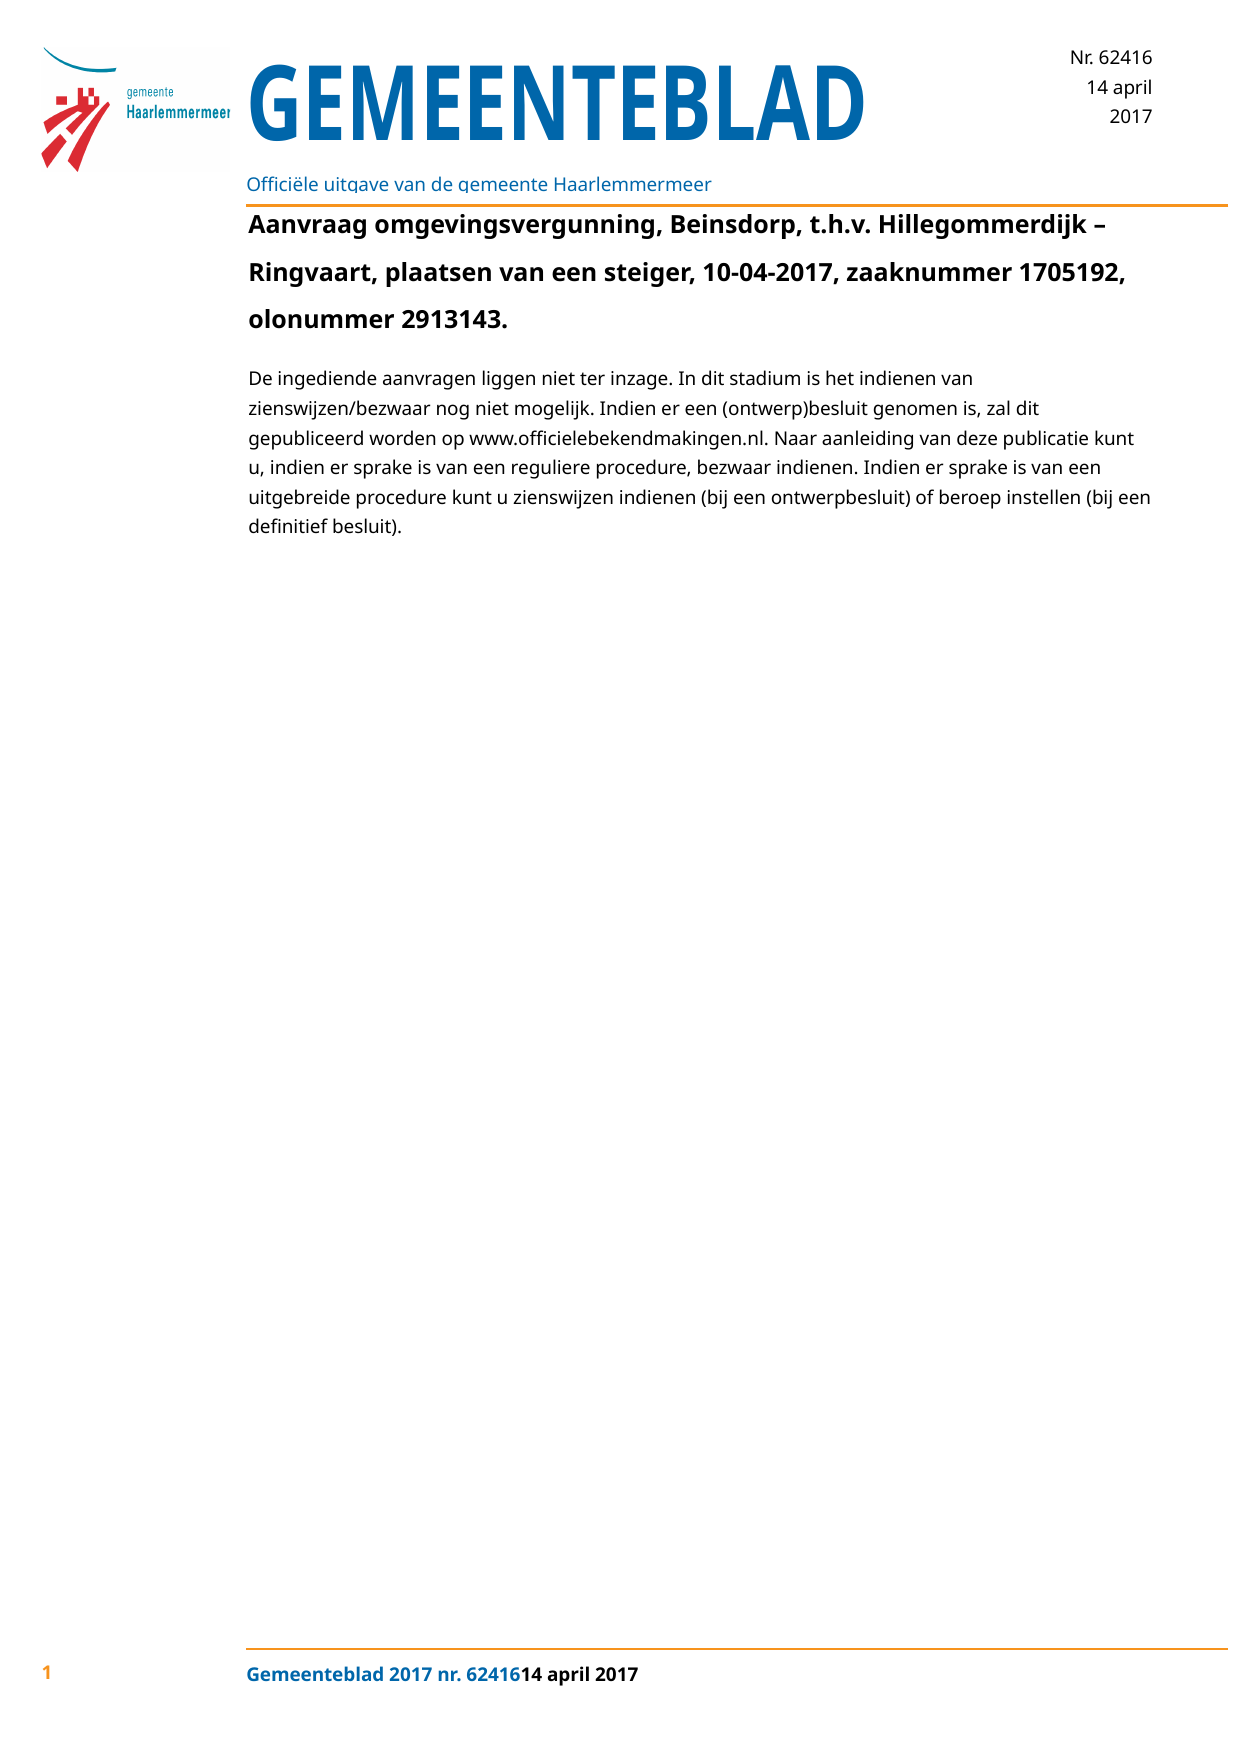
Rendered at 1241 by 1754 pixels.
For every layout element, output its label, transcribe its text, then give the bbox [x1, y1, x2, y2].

text Aanvraag omgevingsvergunning, Beinsdorp, t.h.v. Hillegommerdijk – Ringvaart, plaatsen van een steiger, 10-04-2017, zaaknummer 1705192, olonummer 2913143. [248, 207, 1152, 336]
text De ingediende aanvragen liggen niet ter inzage. In dit stadium is het indienen van zienswijzen/bezwaar nog niet mogelijk. Indien er een (ontwerp)besluit genomen is, zal dit gepubliceerd worden op www.officielebekendmakingen.nl. Naar aanleiding van deze publicatie kunt u, indien er sprake is van een reguliere procedure, bezwaar indienen. Indien er sprake is van een uitgebreide procedure kunt u zienswijzen indienen (bij een ontwerpbesluit) of beroep instellen (bij een definitief besluit). [248, 366, 1152, 539]
picture [41, 47, 231, 172]
